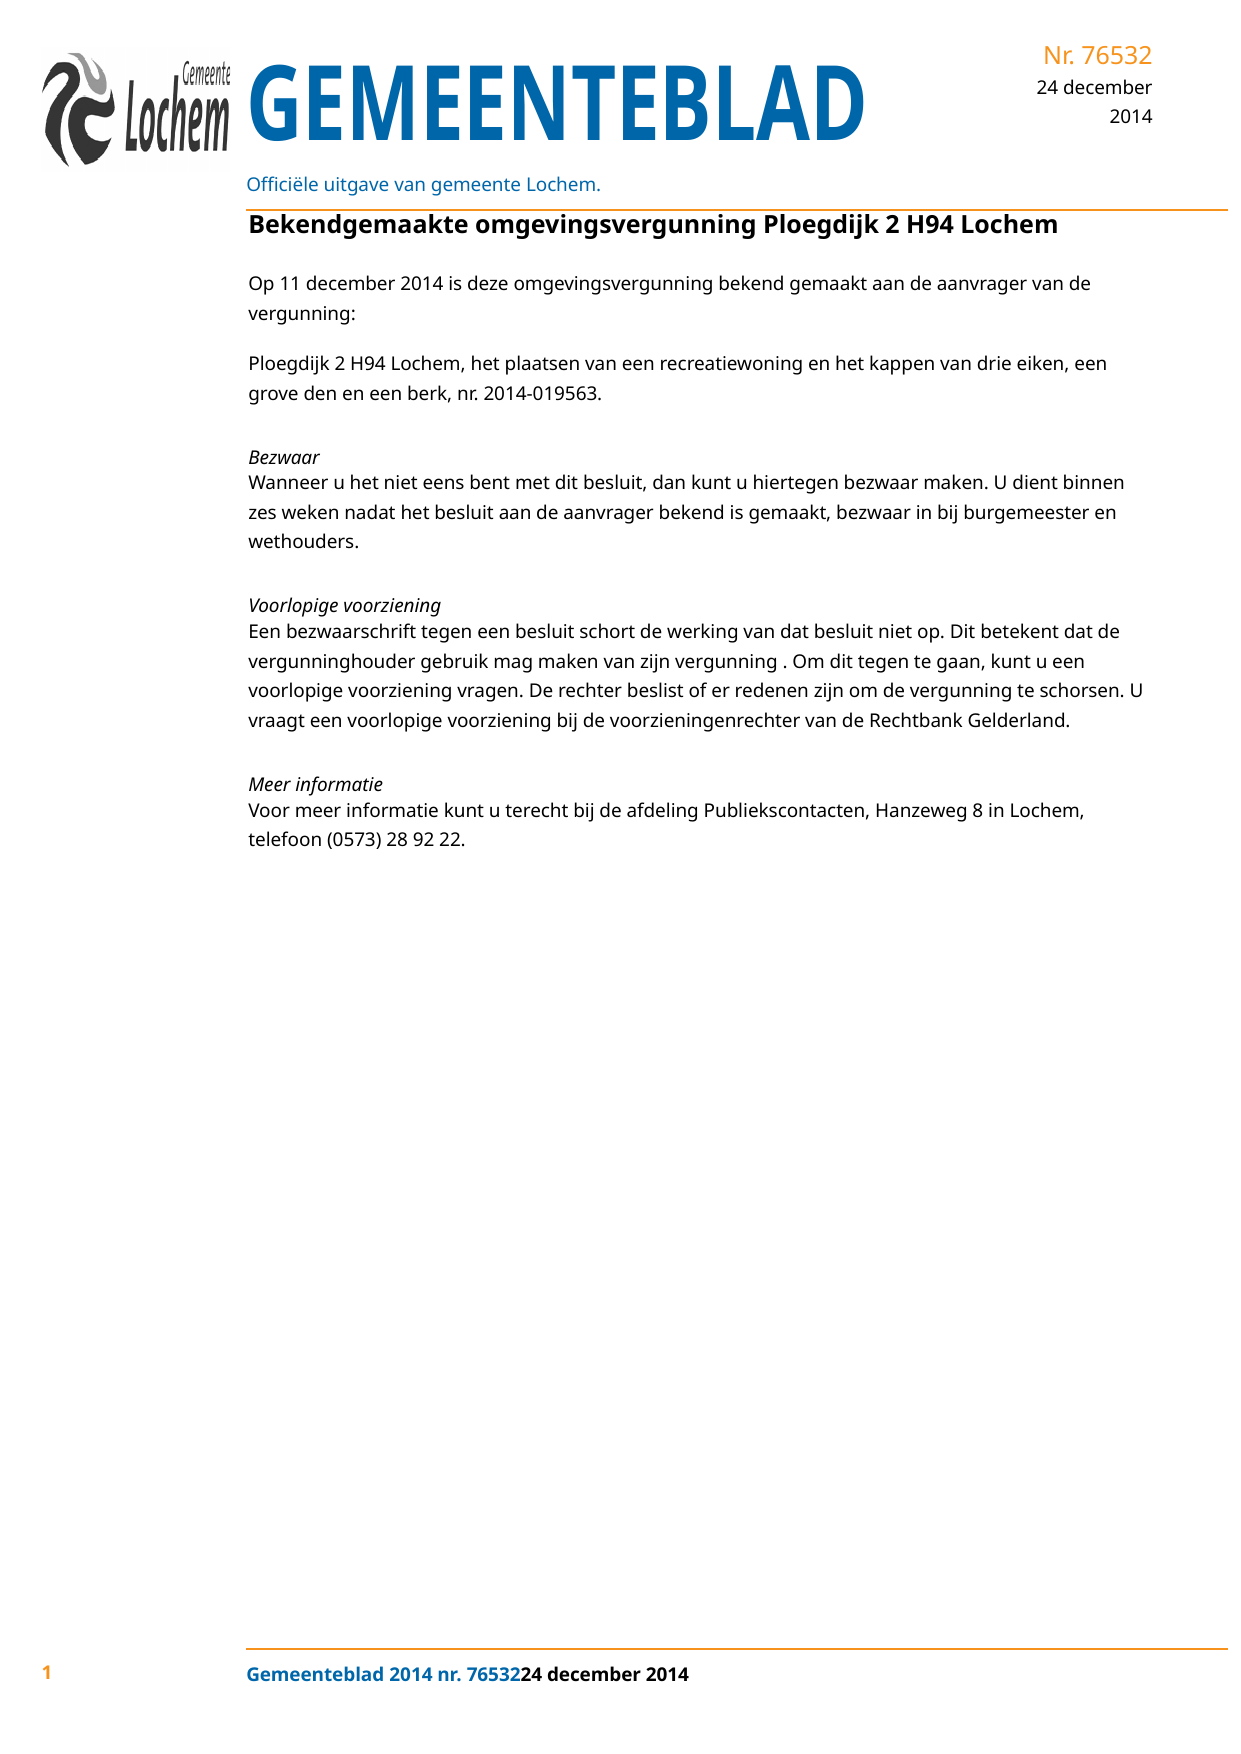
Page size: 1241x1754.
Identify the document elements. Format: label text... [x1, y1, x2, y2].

text Op 11 december 2014 is deze omgevingsvergunning bekend gemaakt aan de aanvrager van de vergunning: [248, 270, 1152, 326]
text Bezwaar [248, 444, 1152, 469]
text Voorlopige voorziening [248, 593, 1152, 618]
text Wanneer u het niet eens bent met dit besluit, dan kunt u hiertegen bezwaar maken. U dient binnen zes weken nadat het besluit aan de aanvrager bekend is gemaakt, bezwaar in bij burgemeester en wethouders. [248, 469, 1152, 554]
picture [41, 47, 231, 172]
text Meer informatie [248, 771, 1152, 797]
text Voor meer informatie kunt u terecht bij de afdeling Publiekscontacten, Hanzeweg 8 in Lochem, telefoon (0573) 28 92 22. [248, 797, 1152, 852]
text Ploegdijk 2 H94 Lochem, het plaatsen van een recreatiewoning en het kappen van drie eiken, een grove den en een berk, nr. 2014-019563. [248, 350, 1152, 406]
text Bekendgemaakte omgevingsvergunning Ploegdijk 2 H94 Lochem [248, 211, 1152, 241]
text Een bezwaarschrift tegen een besluit schort de werking van dat besluit niet op. Dit betekent dat de vergunninghouder gebruik mag maken van zijn vergunning . Om dit tegen te gaan, kunt u een voorlopige voorziening vragen. De rechter beslist of er redenen zijn om de vergunning te schorsen. U vraagt een voorlopige voorziening bij de voorzieningenrechter van de Rechtbank Gelderland. [248, 618, 1152, 733]
